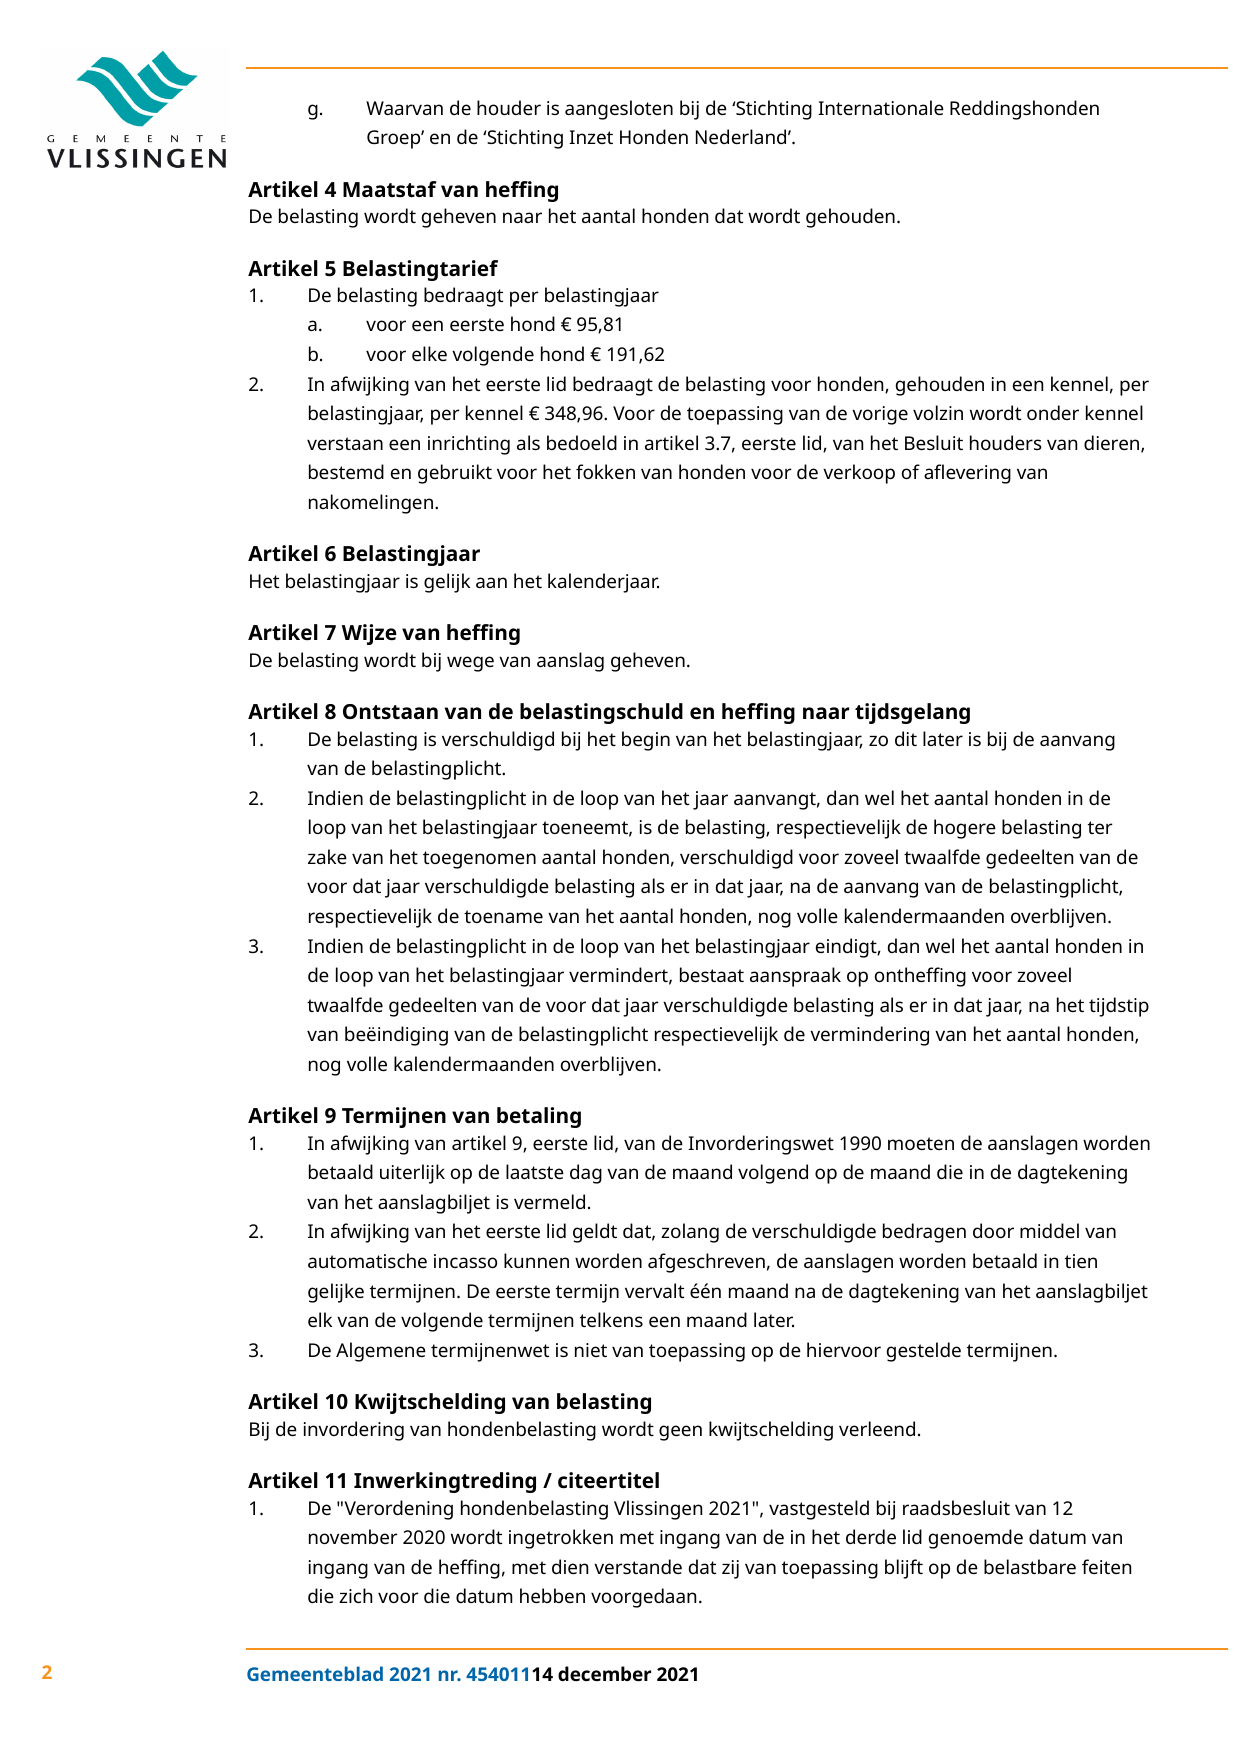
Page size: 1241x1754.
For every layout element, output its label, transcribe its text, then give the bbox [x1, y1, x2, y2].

text Artikel 10 Kwijtschelding van belasting [248, 1387, 1152, 1416]
text Artikel 9 Termijnen van betaling [248, 1102, 1152, 1130]
list voor een eerste hond € 95,81 [307, 312, 1152, 337]
list Indien de belastingplicht in de loop van het jaar aanvangt, dan wel het aantal honden in de loop van het belastingjaar toeneemt, is de belasting, respectievelijk de hogere belasting ter zake van het toegenomen aantal honden, verschuldigd voor zoveel twaalfde gedeelten van de voor dat jaar verschuldigde belasting als er in dat jaar, na de aanvang van de belastingplicht, respectievelijk de toename van het aantal honden, nog volle kalendermaanden overblijven. [248, 785, 1152, 929]
text Artikel 4 Maatstaf van heffing [248, 175, 1152, 203]
text Artikel 11 Inwerkingtreding / citeertitel [248, 1466, 1152, 1495]
list De belasting bedraagt per belastingjaar [248, 282, 1152, 308]
list De "Verordening hondenbelasting Vlissingen 2021", vastgesteld bij raadsbesluit van 12 november 2020 wordt ingetrokken met ingang van de in het derde lid genoemde datum van ingang van de heffing, met dien verstande dat zij van toepassing blijft op de belastbare feiten die zich voor die datum hebben voorgedaan. [248, 1495, 1152, 1609]
list Waarvan de houder is aangesloten bij de ‘Stichting Internationale Reddingshonden Groep’ en de ‘Stichting Inzet Honden Nederland’. [307, 95, 1152, 150]
picture [41, 47, 231, 172]
text De belasting wordt geheven naar het aantal honden dat wordt gehouden. [248, 203, 1152, 229]
list Indien de belastingplicht in de loop van het belastingjaar eindigt, dan wel het aantal honden in de loop van het belastingjaar vermindert, bestaat aanspraak op ontheffing voor zoveel twaalfde gedeelten van de voor dat jaar verschuldigde belasting als er in dat jaar, na het tijdstip van beëindiging van de belastingplicht respectievelijk de vermindering van het aantal honden, nog volle kalendermaanden overblijven. [248, 933, 1152, 1077]
list In afwijking van artikel 9, eerste lid, van de Invorderingswet 1990 moeten de aanslagen worden betaald uiterlijk op de laatste dag van de maand volgend op de maand die in de dagtekening van het aanslagbiljet is vermeld. [248, 1130, 1152, 1215]
list De belasting is verschuldigd bij het begin van het belastingjaar, zo dit later is bij de aanvang van de belastingplicht. [248, 726, 1152, 781]
text Bij de invordering van hondenbelasting wordt geen kwijtschelding verleend. [248, 1416, 1152, 1442]
text Artikel 7 Wijze van heffing [248, 618, 1152, 647]
list voor elke volgende hond € 191,62 [307, 341, 1152, 367]
text Artikel 6 Belastingjaar [248, 539, 1152, 568]
list In afwijking van het eerste lid bedraagt de belasting voor honden, gehouden in een kennel, per belastingjaar, per kennel € 348,96. Voor de toepassing van de vorige volzin wordt onder kennel verstaan een inrichting als bedoeld in artikel 3.7, eerste lid, van het Besluit houders van dieren, bestemd en gebruikt voor het fokken van honden voor de verkoop of aflevering van nakomelingen. [248, 371, 1152, 515]
list De Algemene termijnenwet is niet van toepassing op de hiervoor gestelde termijnen. [248, 1337, 1152, 1363]
text Het belastingjaar is gelijk aan het kalenderjaar. [248, 568, 1152, 594]
text Artikel 5 Belastingtarief [248, 254, 1152, 282]
text De belasting wordt bij wege van aanslag geheven. [248, 647, 1152, 673]
text Artikel 8 Ontstaan van de belastingschuld en heffing naar tijdsgelang [248, 697, 1152, 726]
list In afwijking van het eerste lid geldt dat, zolang de verschuldigde bedragen door middel van automatische incasso kunnen worden afgeschreven, de aanslagen worden betaald in tien gelijke termijnen. De eerste termijn vervalt één maand na de dagtekening van het aanslagbiljet elk van de volgende termijnen telkens een maand later. [248, 1219, 1152, 1333]
